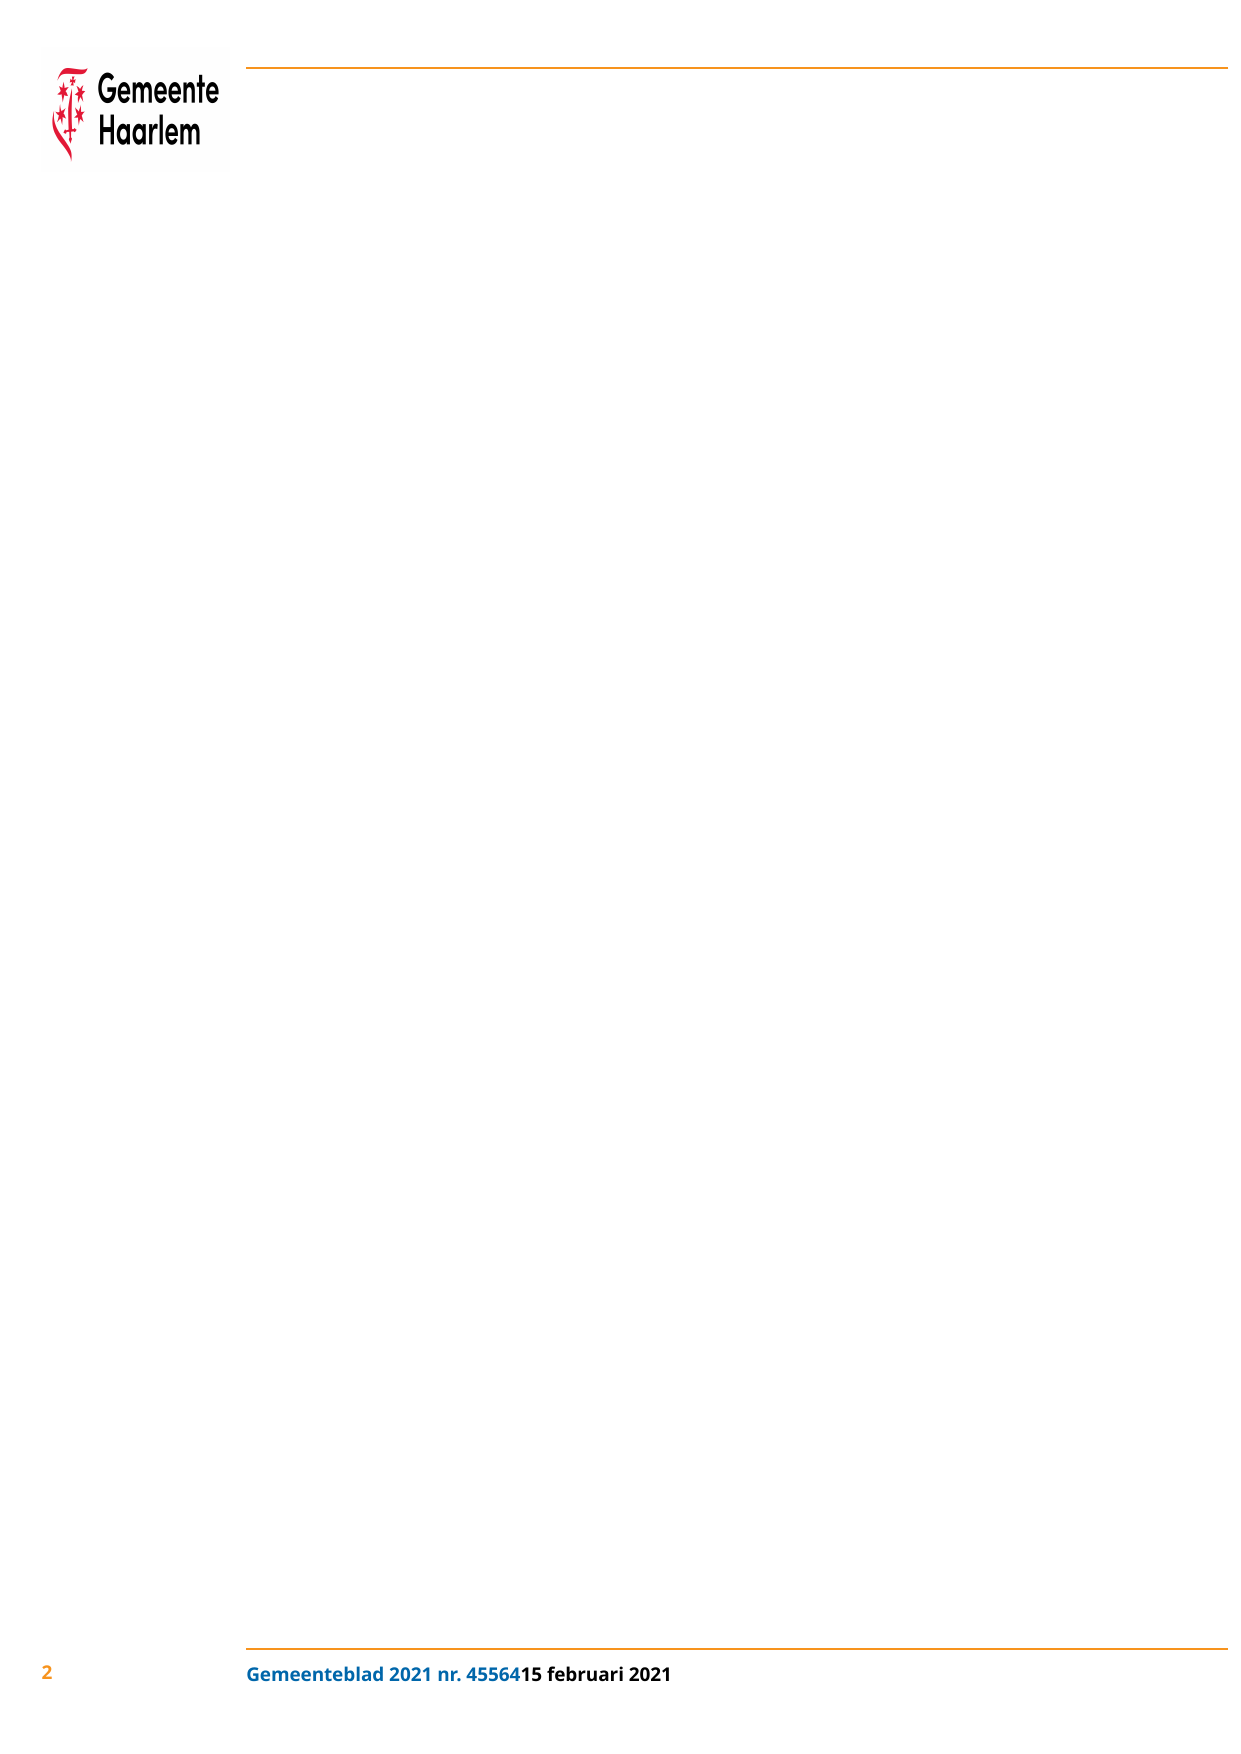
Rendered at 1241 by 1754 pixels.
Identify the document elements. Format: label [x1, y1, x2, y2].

picture [41, 47, 231, 172]
